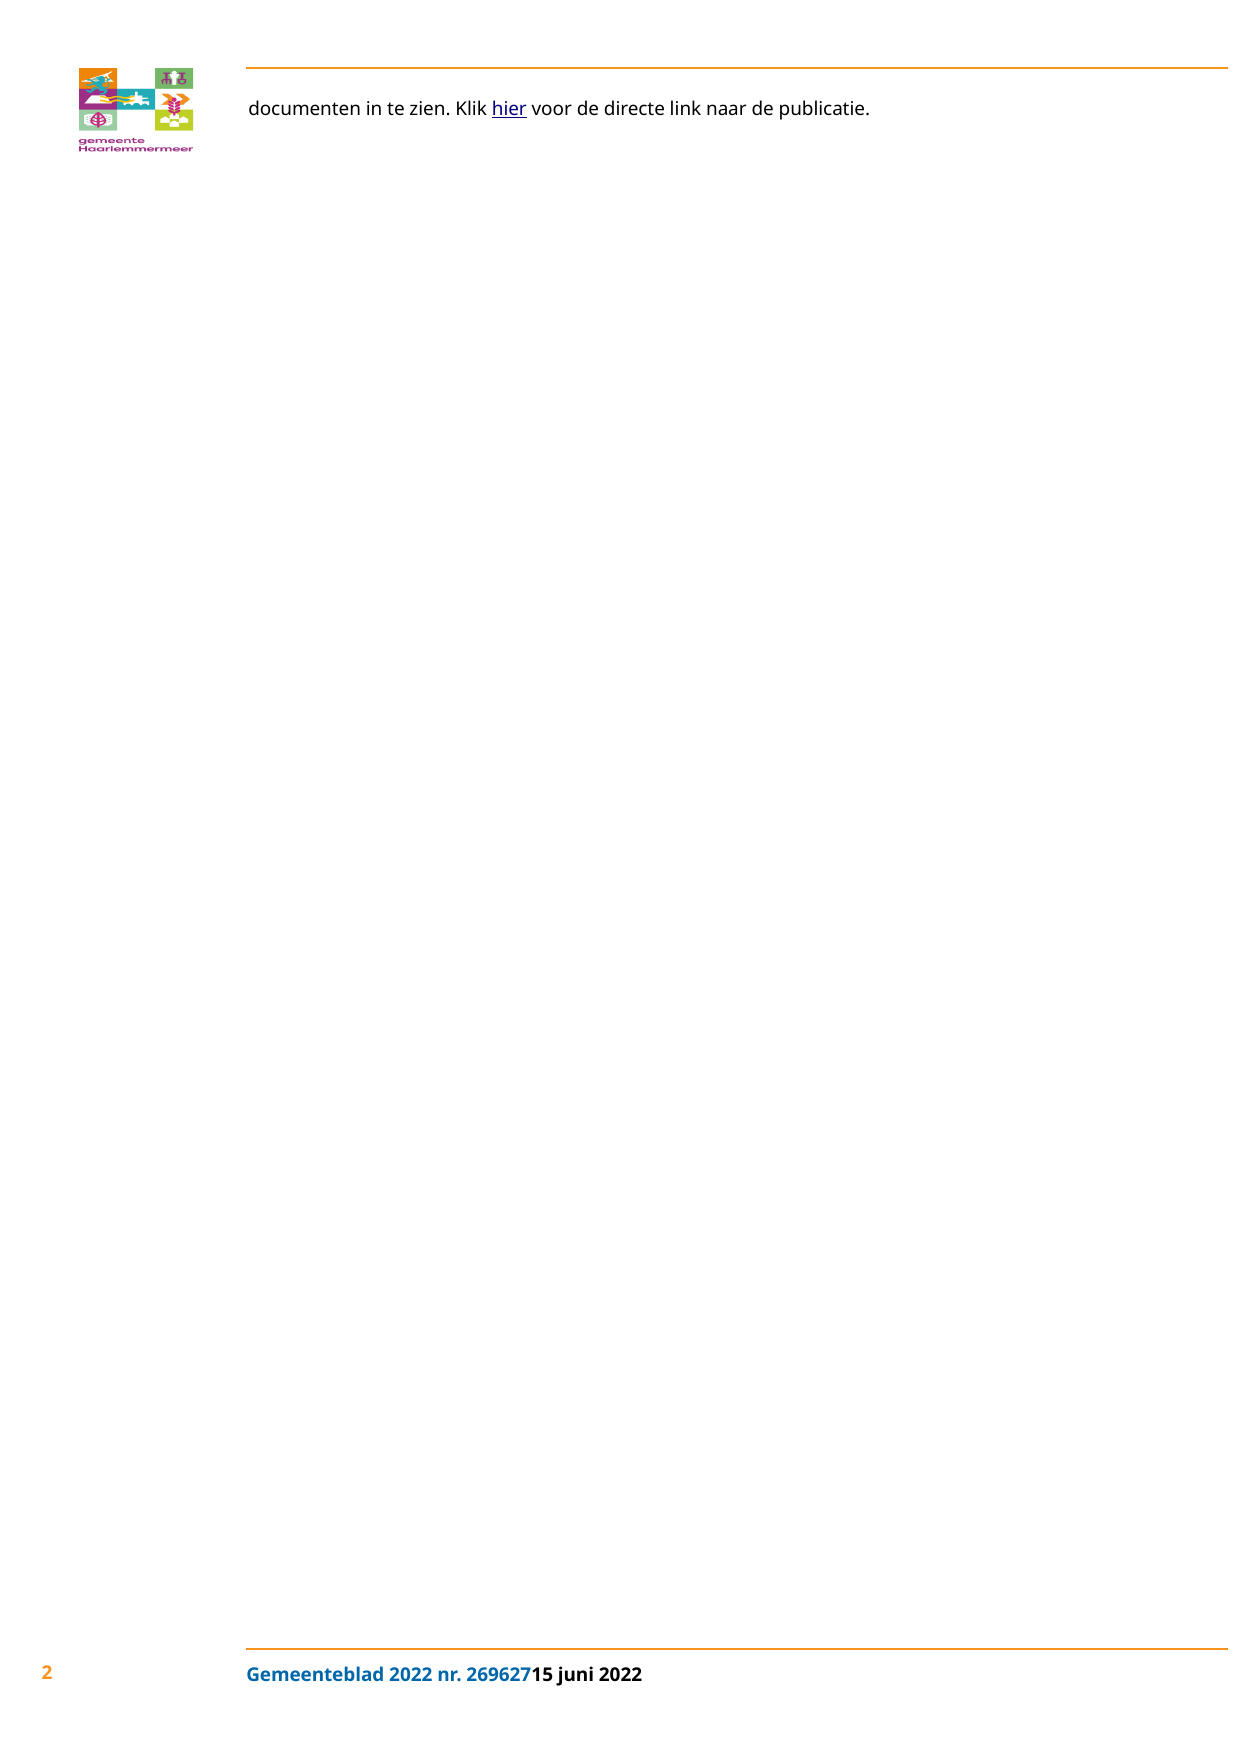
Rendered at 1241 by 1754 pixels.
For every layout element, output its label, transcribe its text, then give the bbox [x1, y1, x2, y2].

text documenten in te zien. Klik hier voor de directe link naar de publicatie. [248, 95, 1152, 121]
picture [41, 47, 231, 172]
